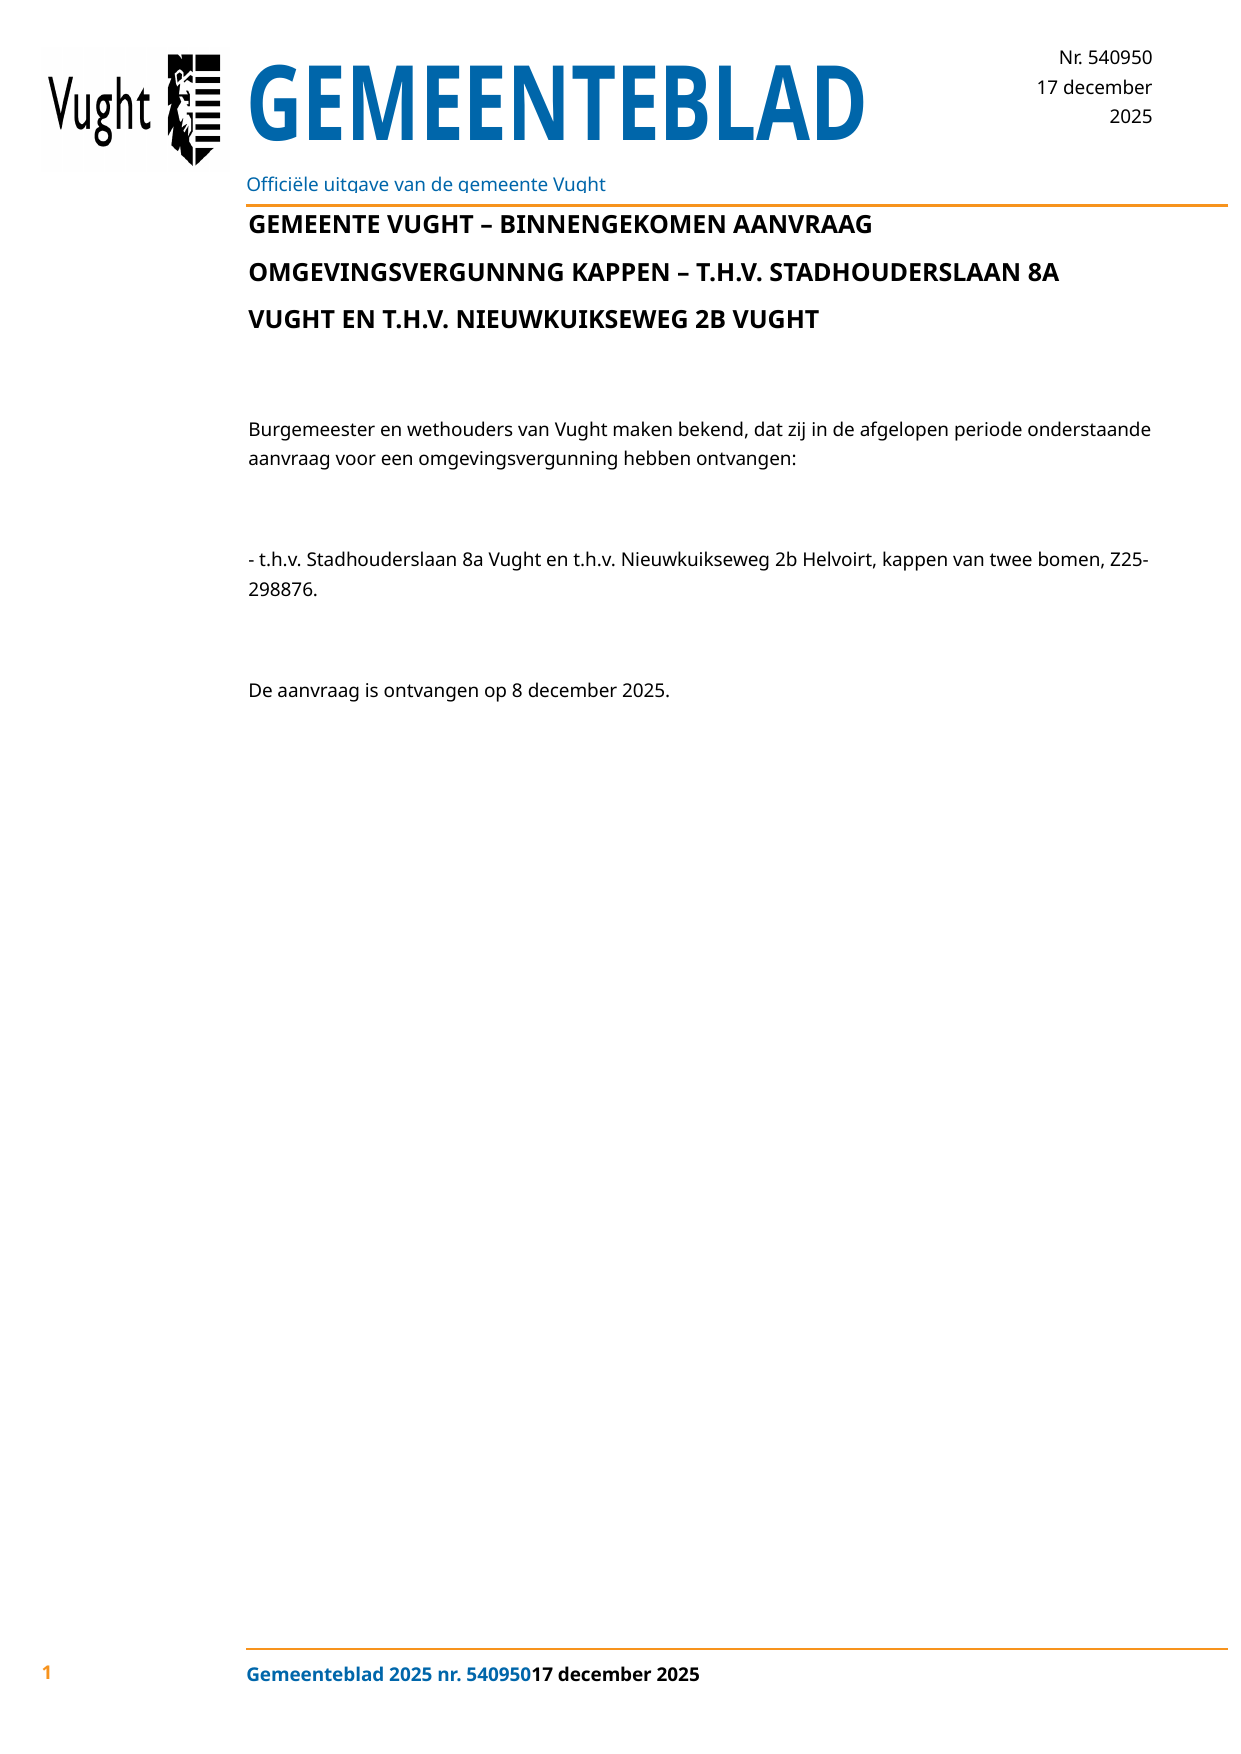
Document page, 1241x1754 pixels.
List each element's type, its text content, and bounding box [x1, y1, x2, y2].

text GEMEENTE VUGHT – BINNENGEKOMEN AANVRAAG OMGEVINGSVERGUNNNG KAPPEN – T.H.V. STADHOUDERSLAAN 8A VUGHT EN T.H.V. NIEUWKUIKSEWEG 2B VUGHT [248, 207, 1152, 336]
picture [41, 47, 231, 172]
text - t.h.v. Stadhouderslaan 8a Vught en t.h.v. Nieuwkuikseweg 2b Helvoirt, kappen van twee bomen, Z25-298876. [248, 546, 1152, 602]
text Burgemeester en wethouders van Vught maken bekend, dat zij in de afgelopen periode onderstaande aanvraag voor een omgevingsvergunning hebben ontvangen: [248, 416, 1152, 471]
text De aanvraag is ontvangen op 8 december 2025. [248, 677, 1152, 702]
